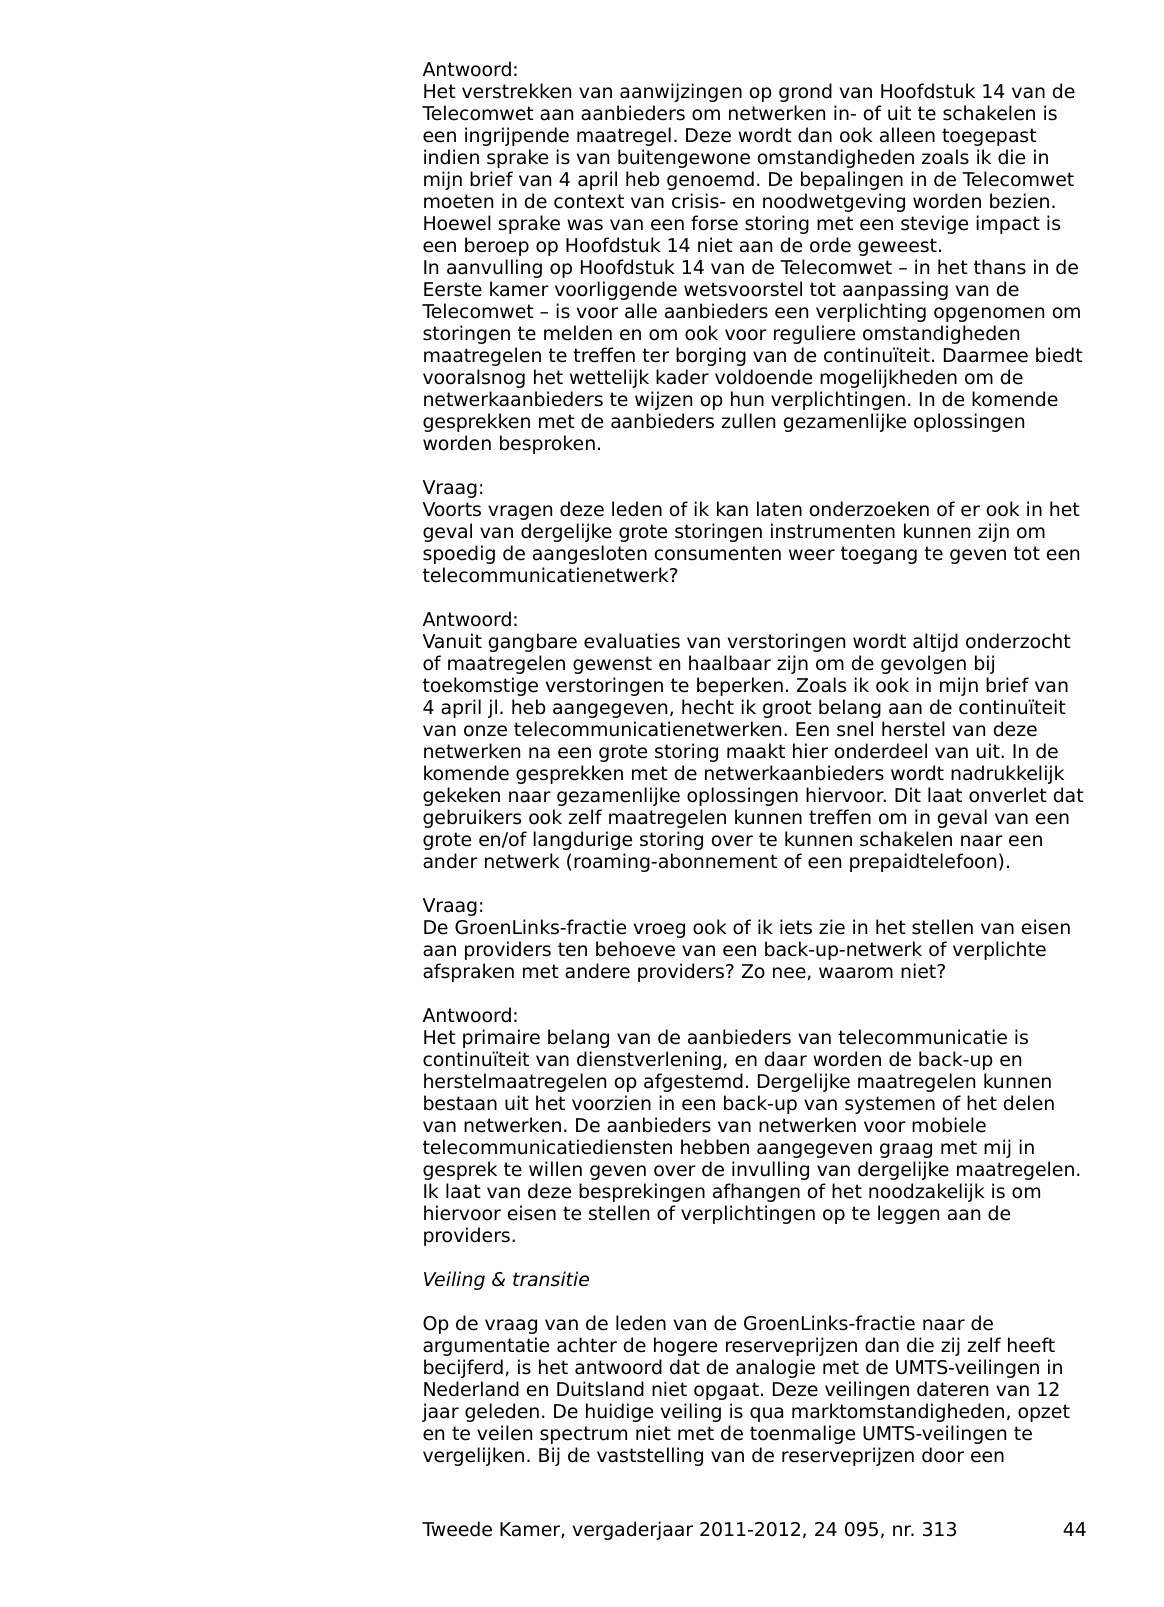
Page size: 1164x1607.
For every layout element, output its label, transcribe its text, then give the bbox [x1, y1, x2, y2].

text Het primaire belang van de aanbieders van telecommunicatie is continuïteit van dienstverlening, en daar worden de back-up en herstelmaatregelen op afgestemd. Dergelijke maatregelen kunnen bestaan uit het voorzien in een back-up van systemen of het delen van netwerken. De aanbieders van netwerken voor mobiele telecommunicatiediensten hebben aangegeven graag met mij in gesprek te willen geven over de invulling van dergelijke maatregelen. Ik laat van deze besprekingen afhangen of het noodzakelijk is om hiervoor eisen te stellen of verplichtingen op te leggen aan de providers. [422, 1027, 1087, 1247]
text Vraag: [422, 477, 1087, 499]
text Het verstrekken van aanwijzingen op grond van Hoofdstuk 14 van de Telecomwet aan aanbieders om netwerken in- of uit te schakelen is een ingrijpende maatregel. Deze wordt dan ook alleen toegepast indien sprake is van buitengewone omstandigheden zoals ik die in mijn brief van 4 april heb genoemd. De bepalingen in de Telecomwet moeten in de context van crisis- en noodwetgeving worden bezien. Hoewel sprake was van een forse storing met een stevige impact is een beroep op Hoofdstuk 14 niet aan de orde geweest. [422, 81, 1087, 257]
text Vraag: [422, 895, 1087, 917]
text De GroenLinks-fractie vroeg ook of ik iets zie in het stellen van eisen aan providers ten behoeve van een back-up-netwerk of verplichte afspraken met andere providers? Zo nee, waarom niet? [422, 917, 1087, 983]
text Vanuit gangbare evaluaties van verstoringen wordt altijd onderzocht of maatregelen gewenst en haalbaar zijn om de gevolgen bij toekomstige verstoringen te beperken. Zoals ik ook in mijn brief van 4 april jl. heb aangegeven, hecht ik groot belang aan de continuïteit van onze telecommunicatienetwerken. Een snel herstel van deze netwerken na een grote storing maakt hier onderdeel van uit. In de komende gesprekken met de netwerkaanbieders wordt nadrukkelijk gekeken naar gezamenlijke oplossingen hiervoor. Dit laat onverlet dat gebruikers ook zelf maatregelen kunnen treffen om in geval van een grote en/of langdurige storing over te kunnen schakelen naar een ander netwerk (roaming-abonnement of een prepaidtelefoon). [422, 631, 1087, 873]
text Voorts vragen deze leden of ik kan laten onderzoeken of er ook in het geval van dergelijke grote storingen instrumenten kunnen zijn om spoedig de aangesloten consumenten weer toegang te geven tot een telecommunicatienetwerk? [422, 499, 1087, 587]
text Antwoord: [422, 59, 1087, 81]
text In aanvulling op Hoofdstuk 14 van de Telecomwet – in het thans in de Eerste kamer voorliggende wetsvoorstel tot aanpassing van de Telecomwet – is voor alle aanbieders een verplichting opgenomen om storingen te melden en om ook voor reguliere omstandigheden maatregelen te treffen ter borging van de continuïteit. Daarmee biedt vooralsnog het wettelijk kader voldoende mogelijkheden om de netwerkaanbieders te wijzen op hun verplichtingen. In de komende gesprekken met de aanbieders zullen gezamenlijke oplossingen worden besproken. [422, 257, 1087, 455]
subtitle Veiling & transitie [422, 1269, 1087, 1291]
text Antwoord: [422, 609, 1087, 631]
text Op de vraag van de leden van de GroenLinks-fractie naar de argumentatie achter de hogere reserveprijzen dan die zij zelf heeft becijferd, is het antwoord dat de analogie met de UMTS-veilingen in Nederland en Duitsland niet opgaat. Deze veilingen dateren van 12 jaar geleden. De huidige veiling is qua marktomstandigheden, opzet en te veilen spectrum niet met de toenmalige UMTS-veilingen te vergelijken. Bij de vaststelling van de reserveprijzen door een [422, 1313, 1087, 1467]
text Antwoord: [422, 1005, 1087, 1027]
